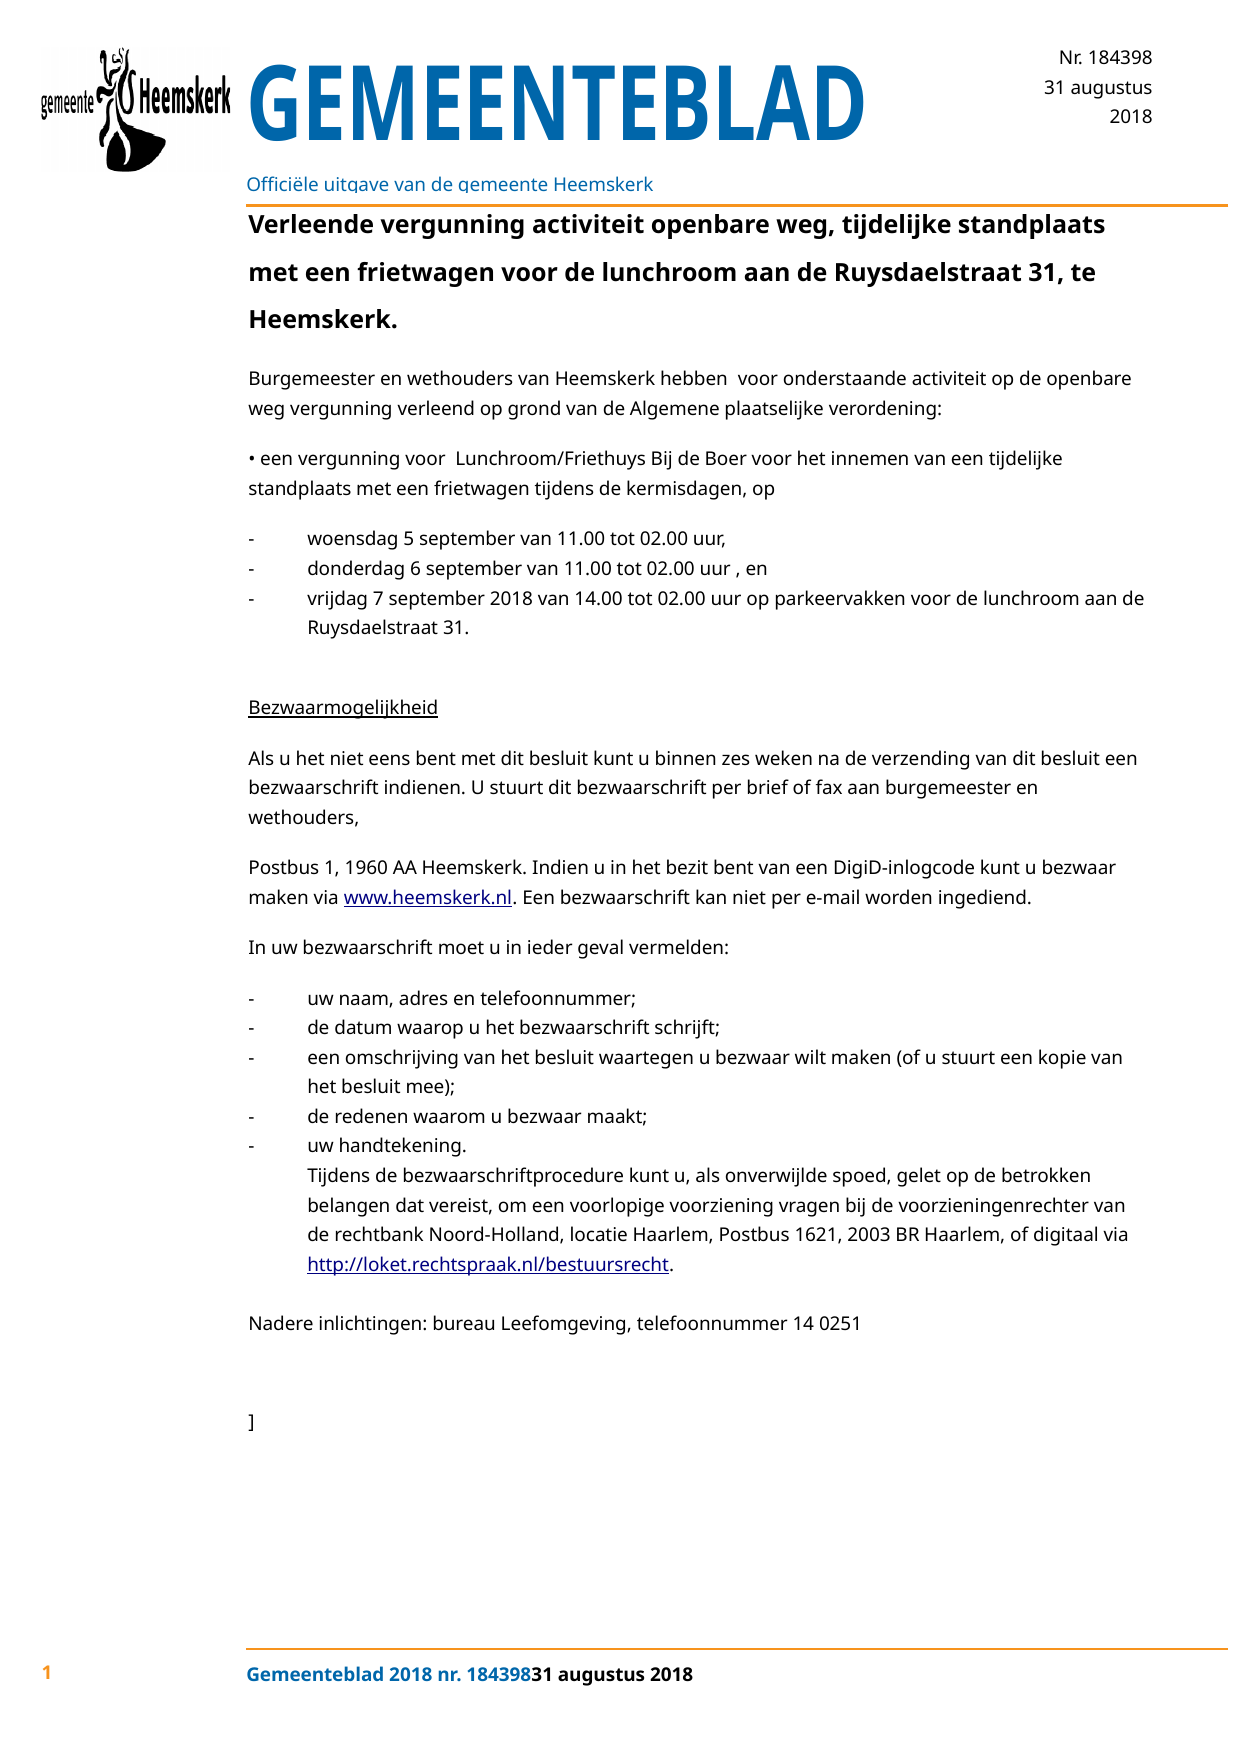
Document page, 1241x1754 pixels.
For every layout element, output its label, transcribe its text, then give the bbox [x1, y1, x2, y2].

text • een vergunning voor Lunchroom/Friethuys Bij de Boer voor het innemen van een tijdelijke standplaats met een frietwagen tijdens de kermisdagen, op [248, 446, 1152, 501]
list de datum waarop u het bezwaarschrift schrijft; [248, 1014, 1152, 1040]
text Postbus 1, 1960 AA Heemskerk. Indien u in het bezit bent van een DigiD-inlogcode kunt u bezwaar maken via www.heemskerk.nl. Een bezwaarschrift kan niet per e-mail worden ingediend. [248, 854, 1152, 909]
text Bezwaarmogelijkheid [248, 694, 1152, 720]
picture [41, 47, 231, 172]
text In uw bezwaarschrift moet u in ieder geval vermelden: [248, 934, 1152, 960]
text Burgemeester en wethouders van Heemskerk hebben voor onderstaande activiteit op de openbare weg vergunning verleend op grond van de Algemene plaatselijke verordening: [248, 366, 1152, 421]
list vrijdag 7 september 2018 van 14.00 tot 02.00 uur op parkeervakken voor de lunchroom aan de Ruysdaelstraat 31. [248, 585, 1152, 640]
list een omschrijving van het besluit waartegen u bezwaar wilt maken (of u stuurt een kopie van het besluit mee); [248, 1044, 1152, 1099]
list uw naam, adres en telefoonnummer; [248, 985, 1152, 1010]
list uw handtekening. [248, 1133, 1152, 1158]
text ] [248, 1408, 1152, 1434]
text Nadere inlichtingen: bureau Leefomgeving, telefoonnummer 14 0251 [248, 1310, 1152, 1336]
text Als u het niet eens bent met dit besluit kunt u binnen zes weken na de verzending van dit besluit een bezwaarschrift indienen. U stuurt dit bezwaarschrift per brief of fax aan burgemeester en wethouders, [248, 745, 1152, 829]
list donderdag 6 september van 11.00 tot 02.00 uur , en [248, 555, 1152, 581]
list Tijdens de bezwaarschriftprocedure kunt u, als onverwijlde spoed, gelet op de betrokken belangen dat vereist, om een voorlopige voorziening vragen bij de voorzieningenrechter van de rechtbank Noord-Holland, locatie Haarlem, Postbus 1621, 2003 BR Haarlem, of digitaal via http://loket.rechtspraak.nl/bestuursrecht. [248, 1162, 1152, 1277]
list de redenen waarom u bezwaar maakt; [248, 1103, 1152, 1129]
text Verleende vergunning activiteit openbare weg, tijdelijke standplaats met een frietwagen voor de lunchroom aan de Ruysdaelstraat 31, te Heemskerk. [248, 207, 1152, 336]
list woensdag 5 september van 11.00 tot 02.00 uur, [248, 526, 1152, 551]
